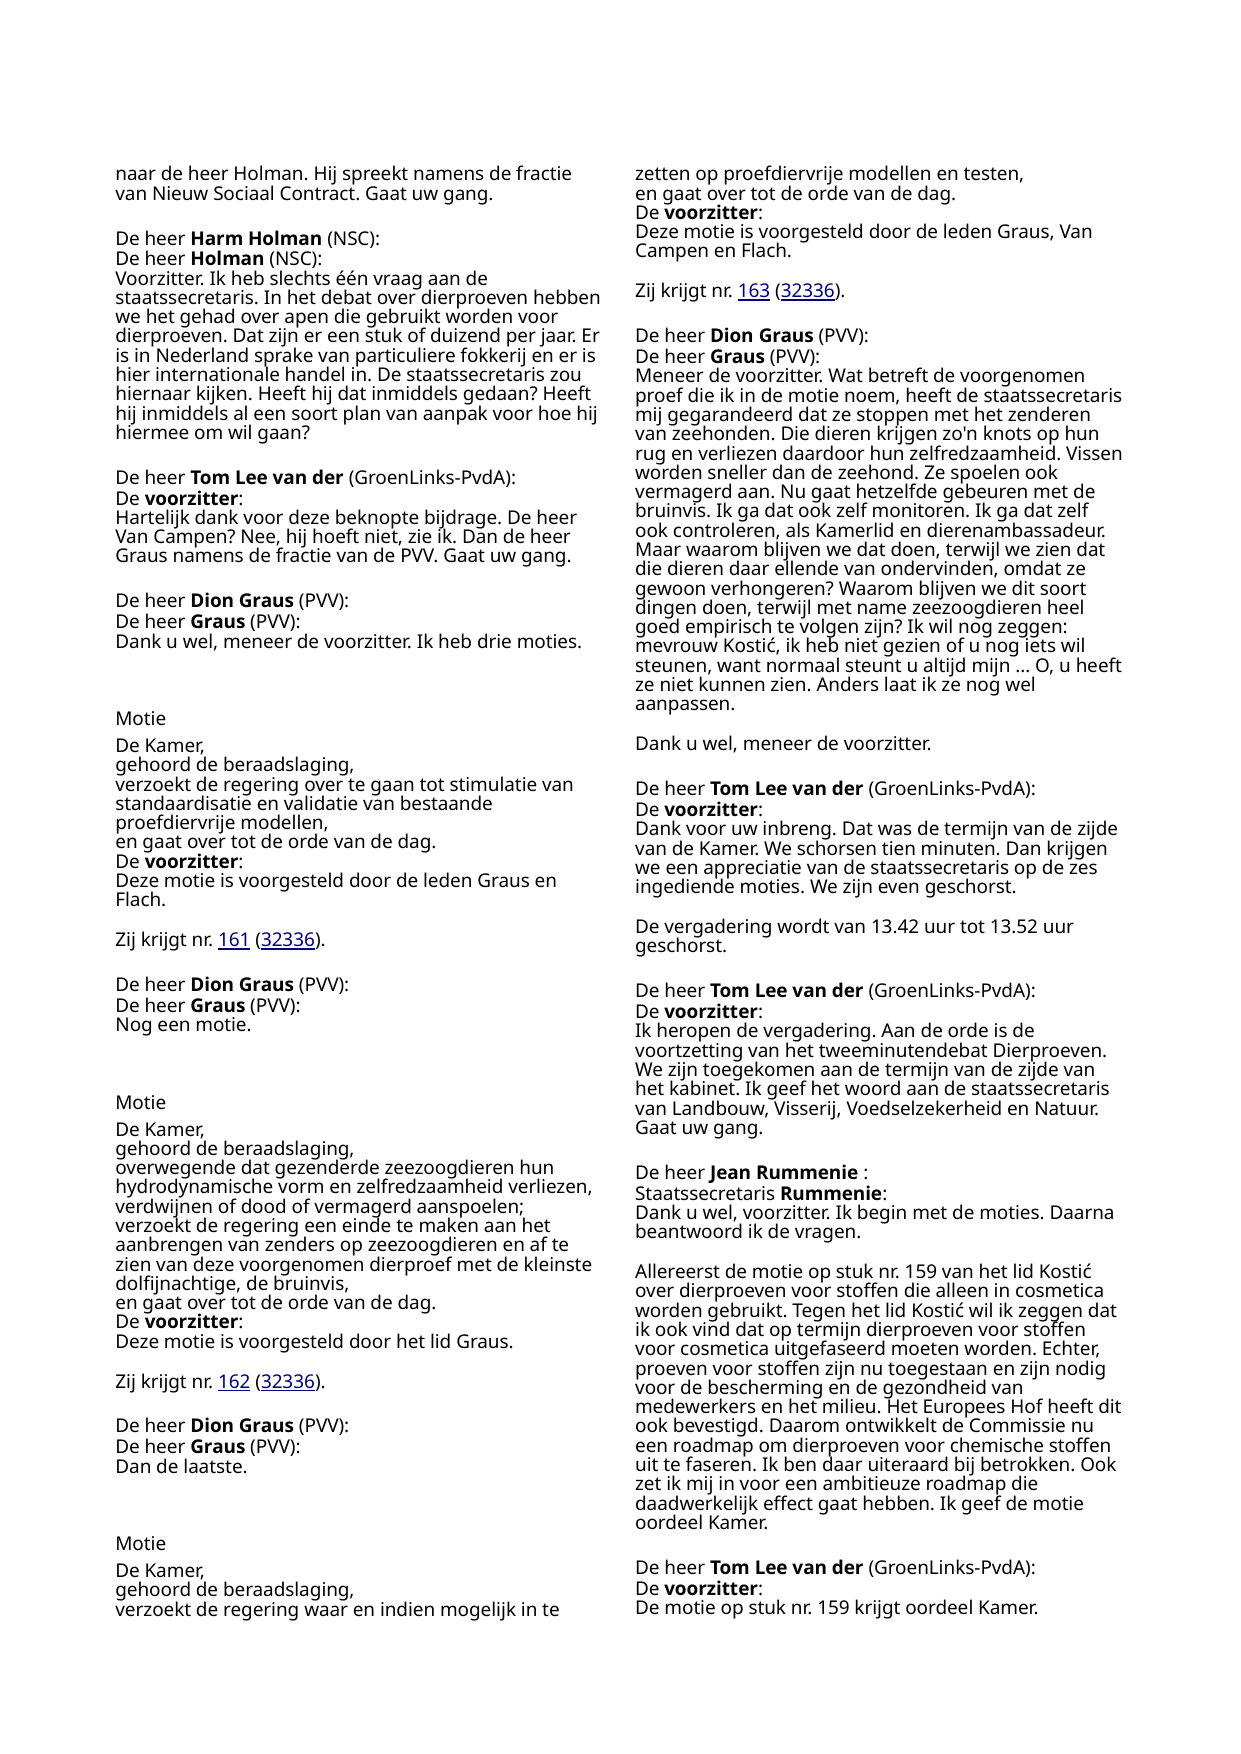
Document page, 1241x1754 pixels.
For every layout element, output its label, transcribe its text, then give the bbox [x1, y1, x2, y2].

text Ik heropen de vergadering. Aan de orde is de voortzetting van het tweeminutendebat Dierproeven. We zijn toegekomen aan de termijn van de zijde van het kabinet. Ik geef het woord aan de staatssecretaris van Landbouw, Visserij, Voedselzekerheid en Natuur. Gaat uw gang. [635, 1022, 1125, 1138]
text De voorzitter: [635, 1003, 1125, 1022]
text De heer Tom Lee van der (GroenLinks-PvdA): [115, 464, 605, 490]
text Motie [115, 1530, 605, 1556]
text zetten op proefdiervrije modellen en testen, [635, 165, 1125, 184]
text De voorzitter: [635, 1579, 1125, 1599]
text De voorzitter: [115, 1313, 605, 1333]
text en gaat over tot de orde van de dag. [115, 1294, 605, 1313]
text Hartelijk dank voor deze beknopte bijdrage. De heer Van Campen? Nee, hij hoeft niet, zie ik. Dan de heer Graus namens de fractie van de PVV. Gaat uw gang. [115, 509, 605, 567]
text De heer Harm Holman (NSC): [115, 225, 605, 250]
text De voorzitter: [115, 490, 605, 509]
text Allereerst de motie op stuk nr. 159 van het lid Kostić over dierproeven voor stoffen die alleen in cosmetica worden gebruikt. Tegen het lid Kostić wil ik zeggen dat ik ook vind dat op termijn dierproeven voor stoffen voor cosmetica uitgefaseerd moeten worden. Echter, proeven voor stoffen zijn nu toegestaan en zijn nodig voor de bescherming en de gezondheid van medewerkers en het milieu. Het Europees Hof heeft dit ook bevestigd. Daarom ontwikkelt de Commissie nu een roadmap om dierproeven voor chemische stoffen uit te faseren. Ik ben daar uiteraard bij betrokken. Ook zet ik mij in voor een ambitieuze roadmap die daadwerkelijk effect gaat hebben. Ik geef de motie oordeel Kamer. [635, 1263, 1125, 1533]
text De heer Graus (PVV): [115, 1438, 605, 1458]
text Dank u wel, meneer de voorzitter. Ik heb drie moties. [115, 633, 605, 652]
text Motie [115, 1089, 605, 1115]
text overwegende dat gezenderde zeezoogdieren hun hydrodynamische vorm en zelfredzaamheid verliezen, verdwijnen of dood of vermagerd aanspoelen; [115, 1159, 605, 1217]
text Dan de laatste. [115, 1458, 605, 1477]
text Dank u wel, meneer de voorzitter. [635, 735, 1125, 754]
text Zij krijgt nr. 162 (32336). [115, 1373, 605, 1392]
text De vergadering wordt van 13.42 uur tot 13.52 uur geschorst. [635, 918, 1125, 957]
text Meneer de voorzitter. Wat betreft de voorgenomen proef die ik in de motie noem, heeft de staatssecretaris mij gegarandeerd dat ze stoppen met het zenderen van zeehonden. Die dieren krijgen zo'n knots op hun rug en verliezen daardoor hun zelfredzaamheid. Vissen worden sneller dan de zeehond. Ze spoelen ook vermagerd aan. Nu gaat hetzelfde gebeuren met de bruinvis. Ik ga dat ook zelf monitoren. Ik ga dat zelf ook controleren, als Kamerlid en dierenambassadeur. Maar waarom blijven we dat doen, terwijl we zien dat die dieren daar ellende van ondervinden, omdat ze gewoon verhongeren? Waarom blijven we dit soort dingen doen, terwijl met name zeezoogdieren heel goed empirisch te volgen zijn? Ik wil nog zeggen: mevrouw Kostić, ik heb niet gezien of u nog iets wil steunen, want normaal steunt u altijd mijn … O, u heeft ze niet kunnen zien. Anders laat ik ze nog wel aanpassen. [635, 367, 1125, 714]
text verzoekt de regering waar en indien mogelijk in te [115, 1601, 605, 1620]
text De heer Graus (PVV): [635, 348, 1125, 367]
text De heer Graus (PVV): [115, 997, 605, 1016]
text Dank voor uw inbreng. Dat was de termijn van de zijde van de Kamer. We schorsen tien minuten. Dan krijgen we een appreciatie van de staatssecretaris op de zes ingediende moties. We zijn even geschorst. [635, 820, 1125, 897]
text De heer Tom Lee van der (GroenLinks-PvdA): [635, 977, 1125, 1003]
text en gaat over tot de orde van de dag. [635, 184, 1125, 204]
text verzoekt de regering een einde te maken aan het aanbrengen van zenders op zeezoogdieren en af te zien van deze voorgenomen dierproef met de kleinste dolfijnachtige, de bruinvis, [115, 1217, 605, 1294]
text De heer Jean Rummenie : [635, 1159, 1125, 1185]
text en gaat over tot de orde van de dag. [115, 833, 605, 853]
text De Kamer, [115, 1121, 605, 1140]
text De motie op stuk nr. 159 krijgt oordeel Kamer. [635, 1599, 1125, 1618]
text Voorzitter. Ik heb slechts één vraag aan de staatssecretaris. In het debat over dierproeven hebben we het gehad over apen die gebruikt worden voor dierproeven. Dat zijn er een stuk of duizend per jaar. Er is in Nederland sprake van particuliere fokkerij en er is hier internationale handel in. De staatssecretaris zou hiernaar kijken. Heeft hij dat inmiddels gedaan? Heeft hij inmiddels al een soort plan van aanpak voor hoe hij hiermee om wil gaan? [115, 270, 605, 443]
text Zij krijgt nr. 163 (32336). [635, 282, 1125, 302]
text De voorzitter: [635, 204, 1125, 223]
text gehoord de beraadslaging, [115, 1581, 605, 1601]
text Dank u wel, voorzitter. Ik begin met de moties. Daarna beantwoord ik de vragen. [635, 1204, 1125, 1242]
text De heer Graus (PVV): [115, 613, 605, 633]
text gehoord de beraadslaging, [115, 1140, 605, 1159]
text De voorzitter: [115, 853, 605, 872]
text Deze motie is voorgesteld door de leden Graus en Flach. [115, 872, 605, 910]
text De heer Holman (NSC): [115, 250, 605, 270]
text naar de heer Holman. Hij spreekt namens de fractie van Nieuw Sociaal Contract. Gaat uw gang. [115, 165, 605, 204]
text De voorzitter: [635, 801, 1125, 820]
text De heer Tom Lee van der (GroenLinks-PvdA): [635, 1554, 1125, 1579]
text De Kamer, [115, 737, 605, 756]
text Nog een motie. [115, 1016, 605, 1036]
text De heer Dion Graus (PVV): [115, 971, 605, 997]
text De heer Dion Graus (PVV): [115, 588, 605, 613]
text Zij krijgt nr. 161 (32336). [115, 931, 605, 950]
text Staatssecretaris Rummenie: [635, 1185, 1125, 1204]
text De heer Dion Graus (PVV): [635, 322, 1125, 348]
text verzoekt de regering over te gaan tot stimulatie van standaardisatie en validatie van bestaande proefdiervrije modellen, [115, 776, 605, 833]
text De Kamer, [115, 1562, 605, 1581]
text Deze motie is voorgesteld door de leden Graus, Van Campen en Flach. [635, 223, 1125, 262]
text Motie [115, 705, 605, 731]
text De heer Dion Graus (PVV): [115, 1413, 605, 1438]
text Deze motie is voorgesteld door het lid Graus. [115, 1333, 605, 1352]
text De heer Tom Lee van der (GroenLinks-PvdA): [635, 775, 1125, 801]
text gehoord de beraadslaging, [115, 756, 605, 776]
